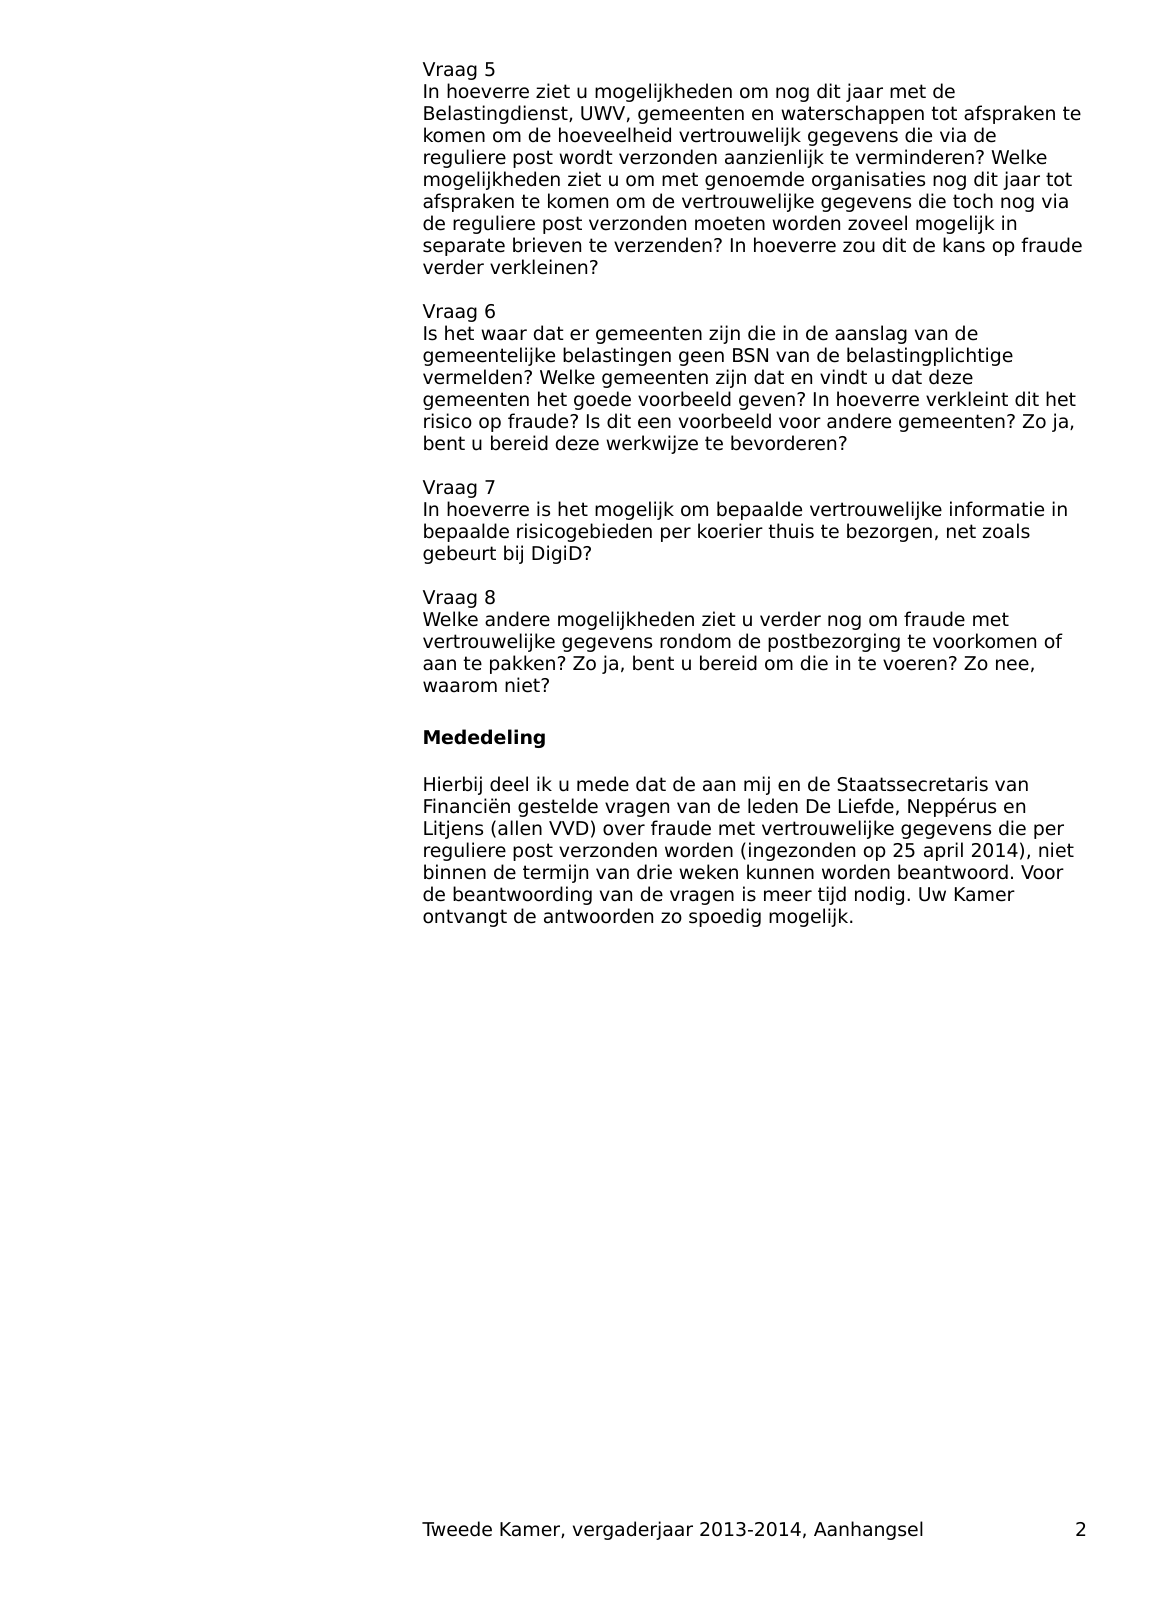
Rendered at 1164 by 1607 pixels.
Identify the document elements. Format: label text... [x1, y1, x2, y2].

text In hoeverre is het mogelijk om bepaalde vertrouwelijke informatie in bepaalde risicogebieden per koerier thuis te bezorgen, net zoals gebeurt bij DigiD? [422, 499, 1087, 565]
text Vraag 8 [422, 587, 1087, 609]
text Hierbij deel ik u mede dat de aan mij en de Staatssecretaris van Financiën gestelde vragen van de leden De Liefde, Neppérus en Litjens (allen VVD) over fraude met vertrouwelijke gegevens die per reguliere post verzonden worden (ingezonden op 25 april 2014), niet binnen de termijn van drie weken kunnen worden beantwoord. Voor de beantwoording van de vragen is meer tijd nodig. Uw Kamer ontvangt de antwoorden zo spoedig mogelijk. [422, 774, 1087, 928]
text In hoeverre ziet u mogelijkheden om nog dit jaar met de Belastingdienst, UWV, gemeenten en waterschappen tot afspraken te komen om de hoeveelheid vertrouwelijk gegevens die via de reguliere post wordt verzonden aanzienlijk te verminderen? Welke mogelijkheden ziet u om met genoemde organisaties nog dit jaar tot afspraken te komen om de vertrouwelijke gegevens die toch nog via de reguliere post verzonden moeten worden zoveel mogelijk in separate brieven te verzenden? In hoeverre zou dit de kans op fraude verder verkleinen? [422, 81, 1087, 279]
text Is het waar dat er gemeenten zijn die in de aanslag van de gemeentelijke belastingen geen BSN van de belastingplichtige vermelden? Welke gemeenten zijn dat en vindt u dat deze gemeenten het goede voorbeeld geven? In hoeverre verkleint dit het risico op fraude? Is dit een voorbeeld voor andere gemeenten? Zo ja, bent u bereid deze werkwijze te bevorderen? [422, 323, 1087, 455]
text Welke andere mogelijkheden ziet u verder nog om fraude met vertrouwelijke gegevens rondom de postbezorging te voorkomen of aan te pakken? Zo ja, bent u bereid om die in te voeren? Zo nee, waarom niet? [422, 609, 1087, 697]
subtitle Mededeling [422, 727, 1087, 749]
text Vraag 6 [422, 301, 1087, 323]
text Vraag 7 [422, 477, 1087, 499]
text Vraag 5 [422, 59, 1087, 81]
